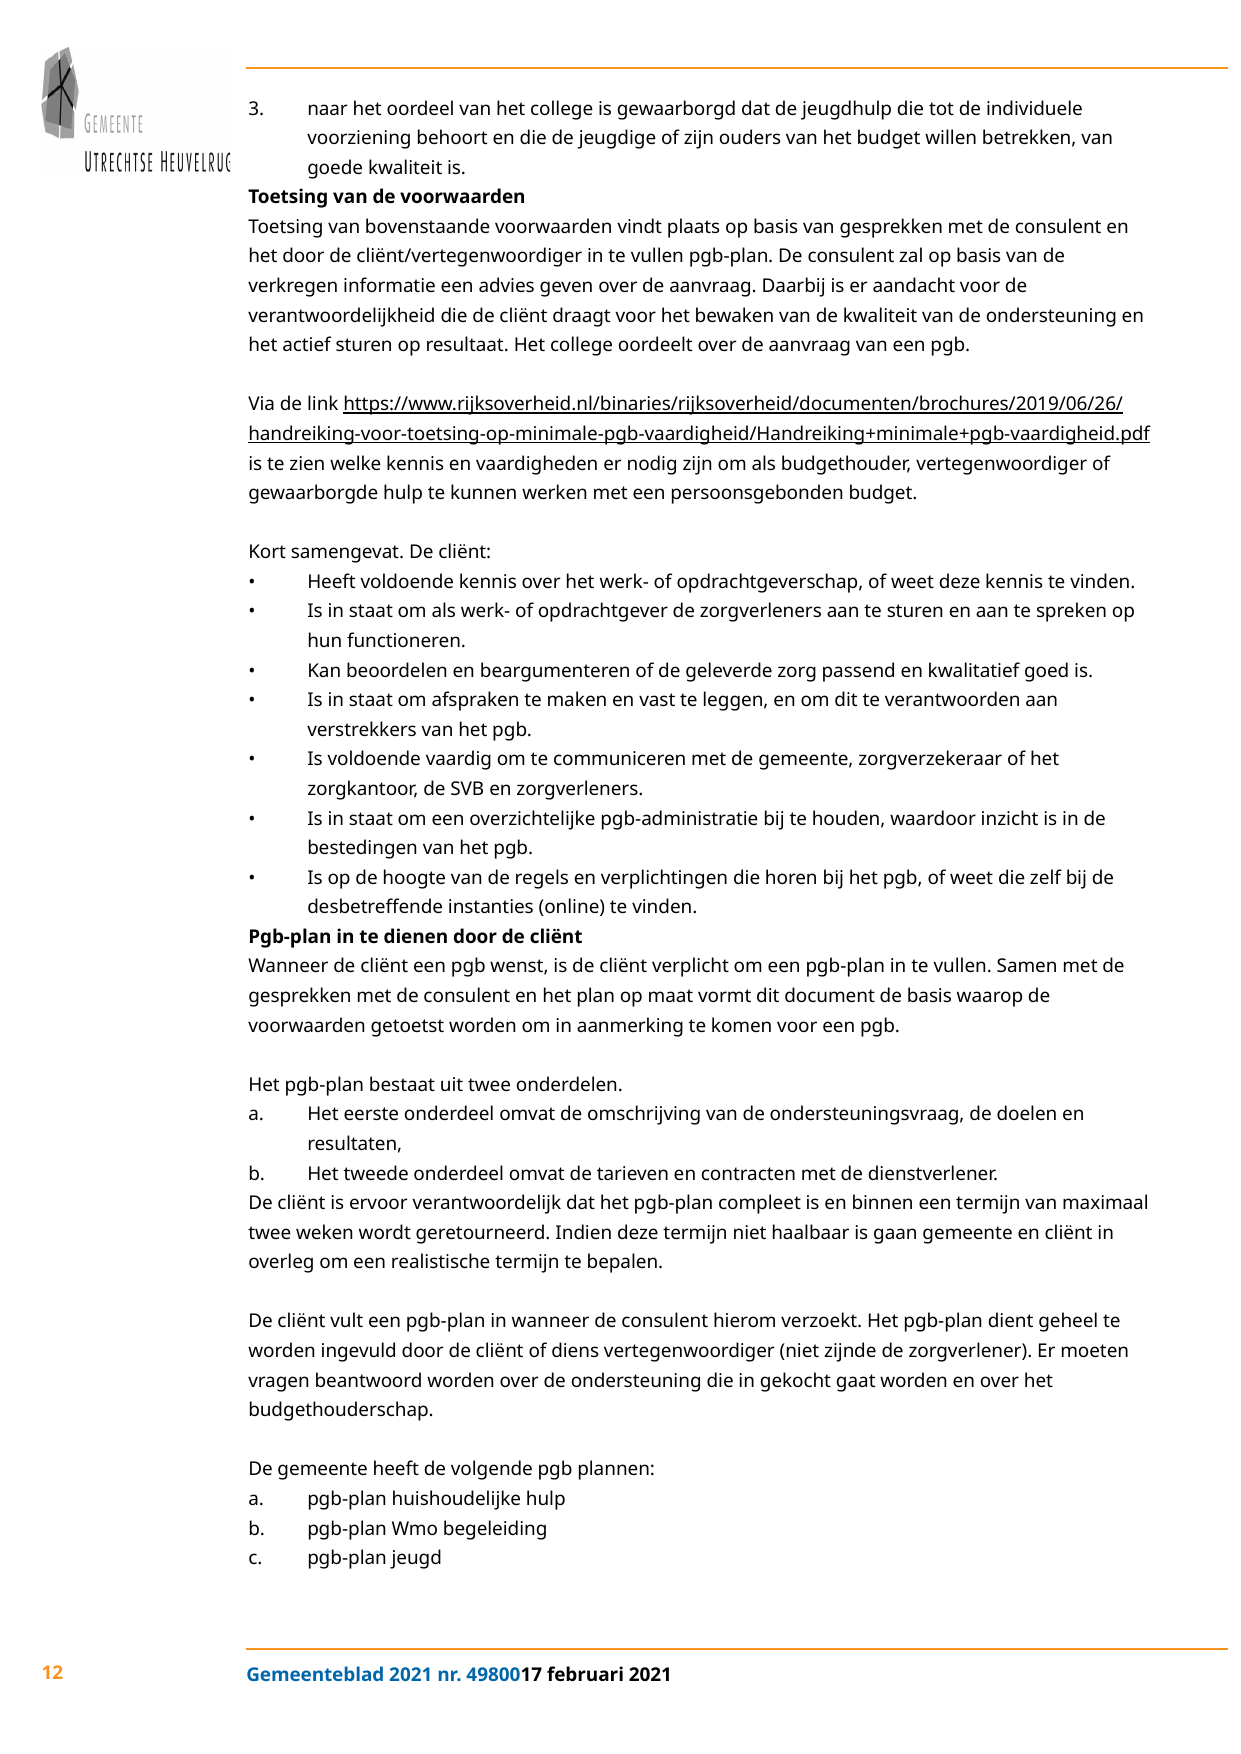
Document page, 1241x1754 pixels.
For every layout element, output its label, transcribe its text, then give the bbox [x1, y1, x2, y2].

list Kan beoordelen en beargumenteren of de geleverde zorg passend en kwalitatief goed is. [248, 657, 1152, 683]
picture [41, 47, 231, 172]
list pgb-plan huishoudelijke hulp [248, 1485, 1152, 1511]
list Heeft voldoende kennis over het werk- of opdrachtgeverschap, of weet deze kennis te vinden. [248, 568, 1152, 594]
text De cliënt is ervoor verantwoordelijk dat het pgb-plan compleet is en binnen een termijn van maximaal twee weken wordt geretourneerd. Indien deze termijn niet haalbaar is gaan gemeente en cliënt in overleg om een realistische termijn te bepalen. [248, 1189, 1152, 1274]
list pgb-plan jeugd [248, 1544, 1152, 1570]
list pgb-plan Wmo begeleiding [248, 1515, 1152, 1541]
text Het pgb-plan bestaat uit twee onderdelen. [248, 1071, 1152, 1097]
list Is voldoende vaardig om te communiceren met de gemeente, zorgverzekeraar of het zorgkantoor, de SVB en zorgverleners. [248, 746, 1152, 801]
text Pgb-plan in te dienen door de cliënt [248, 923, 1152, 949]
text De cliënt vult een pgb-plan in wanneer de consulent hierom verzoekt. Het pgb-plan dient geheel te worden ingevuld door de cliënt of diens vertegenwoordiger (niet zijnde de zorgverlener). Er moeten vragen beantwoord worden over de ondersteuning die in gekocht gaat worden en over het budgethouderschap. [248, 1308, 1152, 1422]
list naar het oordeel van het college is gewaarborgd dat de jeugdhulp die tot de individuele voorziening behoort en die de jeugdige of zijn ouders van het budget willen betrekken, van goede kwaliteit is. [248, 95, 1152, 180]
text De gemeente heeft de volgende pgb plannen: [248, 1456, 1152, 1481]
text Kort samengevat. De cliënt: [248, 538, 1152, 564]
list Is op de hoogte van de regels en verplichtingen die horen bij het pgb, of weet die zelf bij de desbetreffende instanties (online) te vinden. [248, 864, 1152, 919]
list Is in staat om als werk- of opdrachtgever de zorgverleners aan te sturen en aan te spreken op hun functioneren. [248, 598, 1152, 653]
text Wanneer de cliënt een pgb wenst, is de cliënt verplicht om een pgb-plan in te vullen. Samen met de gesprekken met de consulent en het plan op maat vormt dit document de basis waarop de voorwaarden getoetst worden om in aanmerking te komen voor een pgb. [248, 953, 1152, 1038]
text Via de link https://www.rijksoverheid.nl/binaries/rijksoverheid/documenten/brochures/2019/06/26/handreiking-voor-toetsing-op-minimale-pgb-vaardigheid/Handreiking+minimale+pgb-vaardigheid.pdf is te zien welke kennis en vaardigheden er nodig zijn om als budgethouder, vertegenwoordiger of gewaarborgde hulp te kunnen werken met een persoonsgebonden budget. [248, 391, 1152, 505]
text Toetsing van bovenstaande voorwaarden vindt plaats op basis van gesprekken met de consulent en het door de cliënt/vertegenwoordiger in te vullen pgb-plan. De consulent zal op basis van de verkregen informatie een advies geven over de aanvraag. Daarbij is er aandacht voor de verantwoordelijkheid die de cliënt draagt voor het bewaken van de kwaliteit van de ondersteuning en het actief sturen op resultaat. Het college oordeelt over de aanvraag van een pgb. [248, 213, 1152, 357]
list Het eerste onderdeel omvat de omschrijving van de ondersteuningsvraag, de doelen en resultaten, [248, 1101, 1152, 1156]
text Toetsing van de voorwaarden [248, 183, 1152, 209]
list Is in staat om afspraken te maken en vast te leggen, en om dit te verantwoorden aan verstrekkers van het pgb. [248, 686, 1152, 742]
list Het tweede onderdeel omvat de tarieven en contracten met de dienstverlener. [248, 1160, 1152, 1186]
list Is in staat om een overzichtelijke pgb-administratie bij te houden, waardoor inzicht is in de bestedingen van het pgb. [248, 805, 1152, 860]
